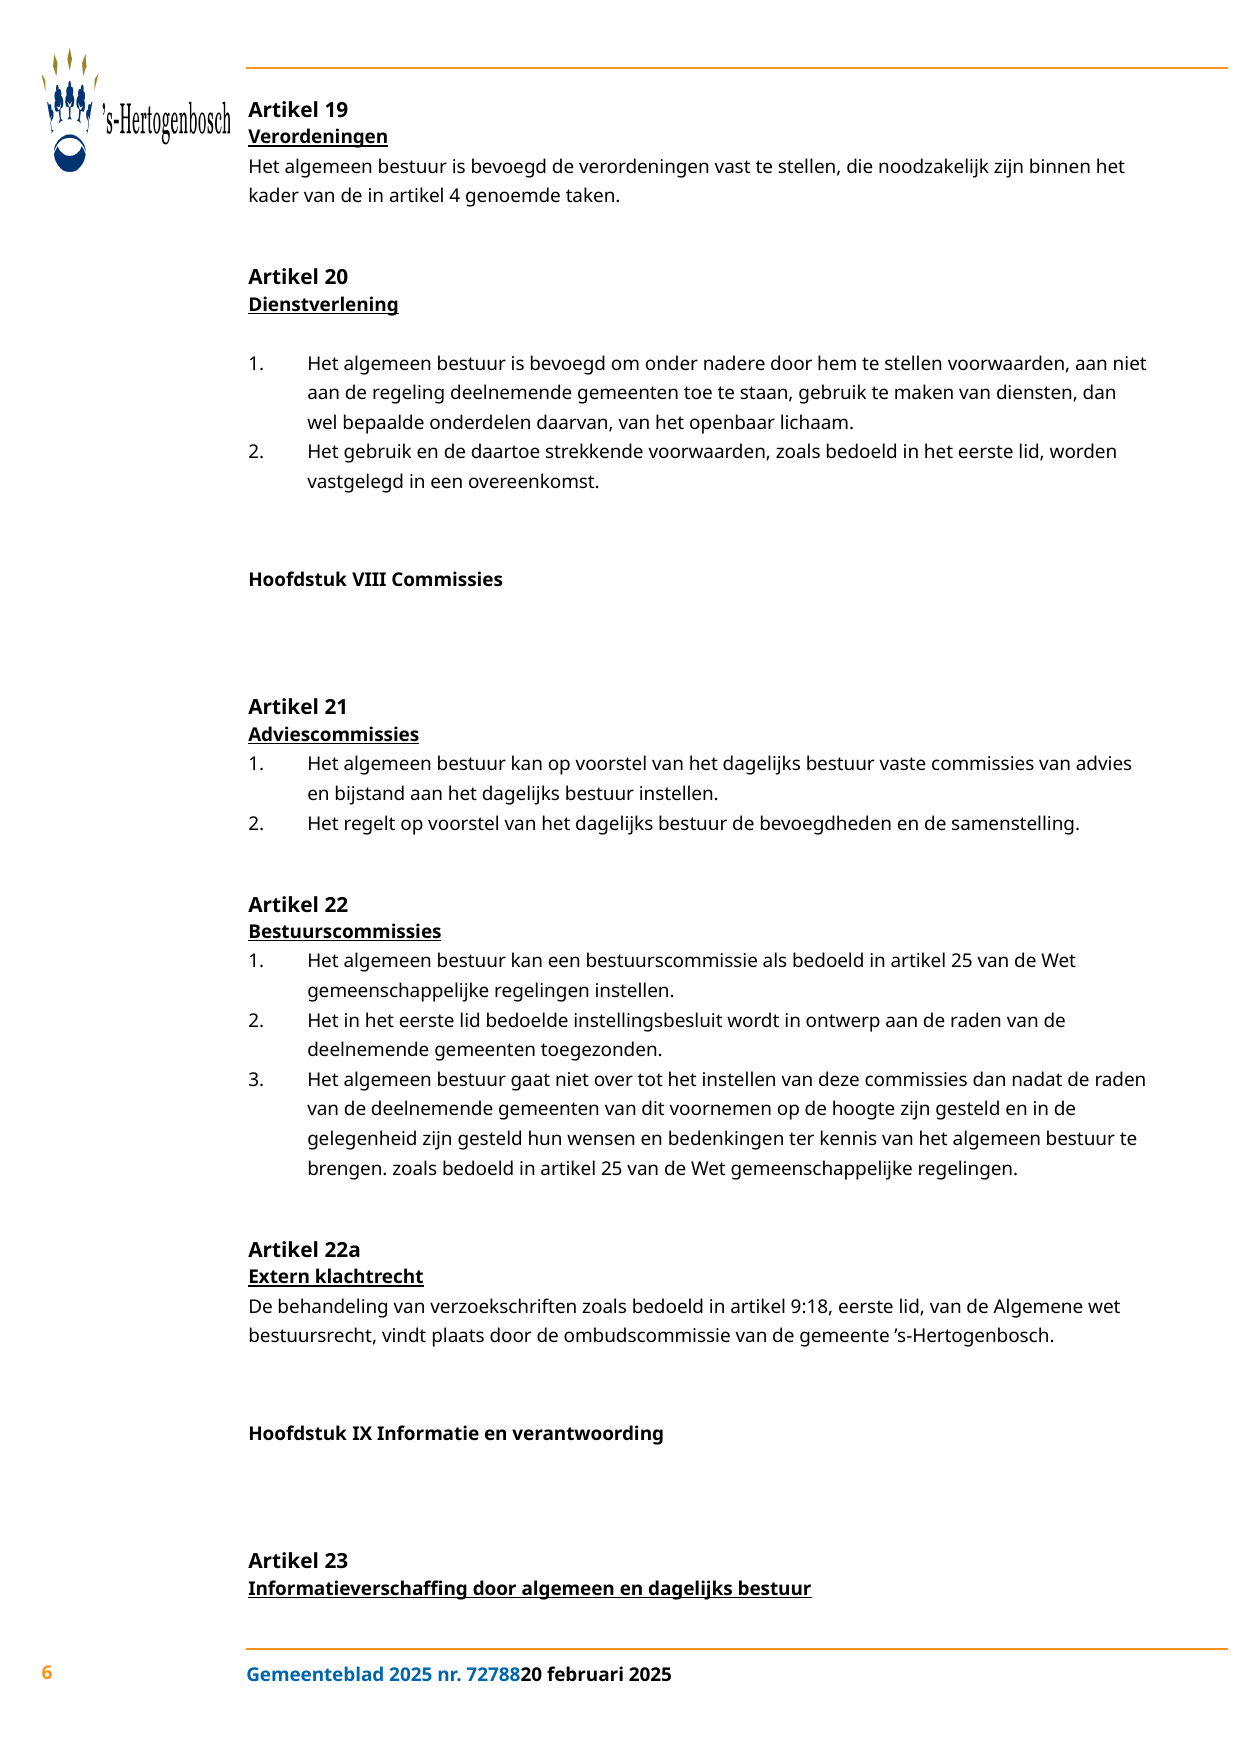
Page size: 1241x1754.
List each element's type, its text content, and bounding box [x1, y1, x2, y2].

text Bestuurscommissies [248, 918, 1152, 944]
text Artikel 22a [248, 1235, 1152, 1263]
text Artikel 21 [248, 692, 1152, 721]
text Adviescommissies [248, 721, 1152, 747]
list Het algemeen bestuur gaat niet over tot het instellen van deze commissies dan nadat de raden van de deelnemende gemeenten van dit voornemen op de hoogte zijn gesteld en in de gelegenheid zijn gesteld hun wensen en bedenkingen ter kennis van het algemeen bestuur te brengen. zoals bedoeld in artikel 25 van de Wet gemeenschappelijke regelingen. [248, 1066, 1152, 1181]
text Verordeningen [248, 123, 1152, 149]
picture [41, 47, 231, 172]
list Het gebruik en de daartoe strekkende voorwaarden, zoals bedoeld in het eerste lid, worden vastgelegd in een overeenkomst. [248, 439, 1152, 494]
text Informatieverschaffing door algemeen en dagelijks bestuur [248, 1575, 1152, 1601]
list Het algemeen bestuur is bevoegd om onder nadere door hem te stellen voorwaarden, aan niet aan de regeling deelnemende gemeenten toe te staan, gebruik te maken van diensten, dan wel bepaalde onderdelen daarvan, van het openbaar lichaam. [248, 350, 1152, 435]
text Artikel 23 [248, 1547, 1152, 1575]
text Hoofdstuk VIII Commissies [248, 564, 1152, 593]
text Extern klachtrecht [248, 1263, 1152, 1289]
text Artikel 22 [248, 890, 1152, 918]
list Het algemeen bestuur kan een bestuurscommissie als bedoeld in artikel 25 van de Wet gemeenschappelijke regelingen instellen. [248, 948, 1152, 1003]
text Artikel 19 [248, 95, 1152, 123]
text Dienstverlening [248, 291, 1152, 317]
list Het regelt op voorstel van het dagelijks bestuur de bevoegdheden en de samenstelling. [248, 810, 1152, 835]
text Hoofdstuk IX Informatie en verantwoording [248, 1418, 1152, 1447]
text De behandeling van verzoekschriften zoals bedoeld in artikel 9:18, eerste lid, van de Algemene wet bestuursrecht, vindt plaats door de ombudscommissie van de gemeente ’s-Hertogenbosch. [248, 1293, 1152, 1348]
text Het algemeen bestuur is bevoegd de verordeningen vast te stellen, die noodzakelijk zijn binnen het kader van de in artikel 4 genoemde taken. [248, 153, 1152, 208]
text Artikel 20 [248, 262, 1152, 291]
list Het in het eerste lid bedoelde instellingsbesluit wordt in ontwerp aan de raden van de deelnemende gemeenten toegezonden. [248, 1007, 1152, 1062]
list Het algemeen bestuur kan op voorstel van het dagelijks bestuur vaste commissies van advies en bijstand aan het dagelijks bestuur instellen. [248, 751, 1152, 806]
